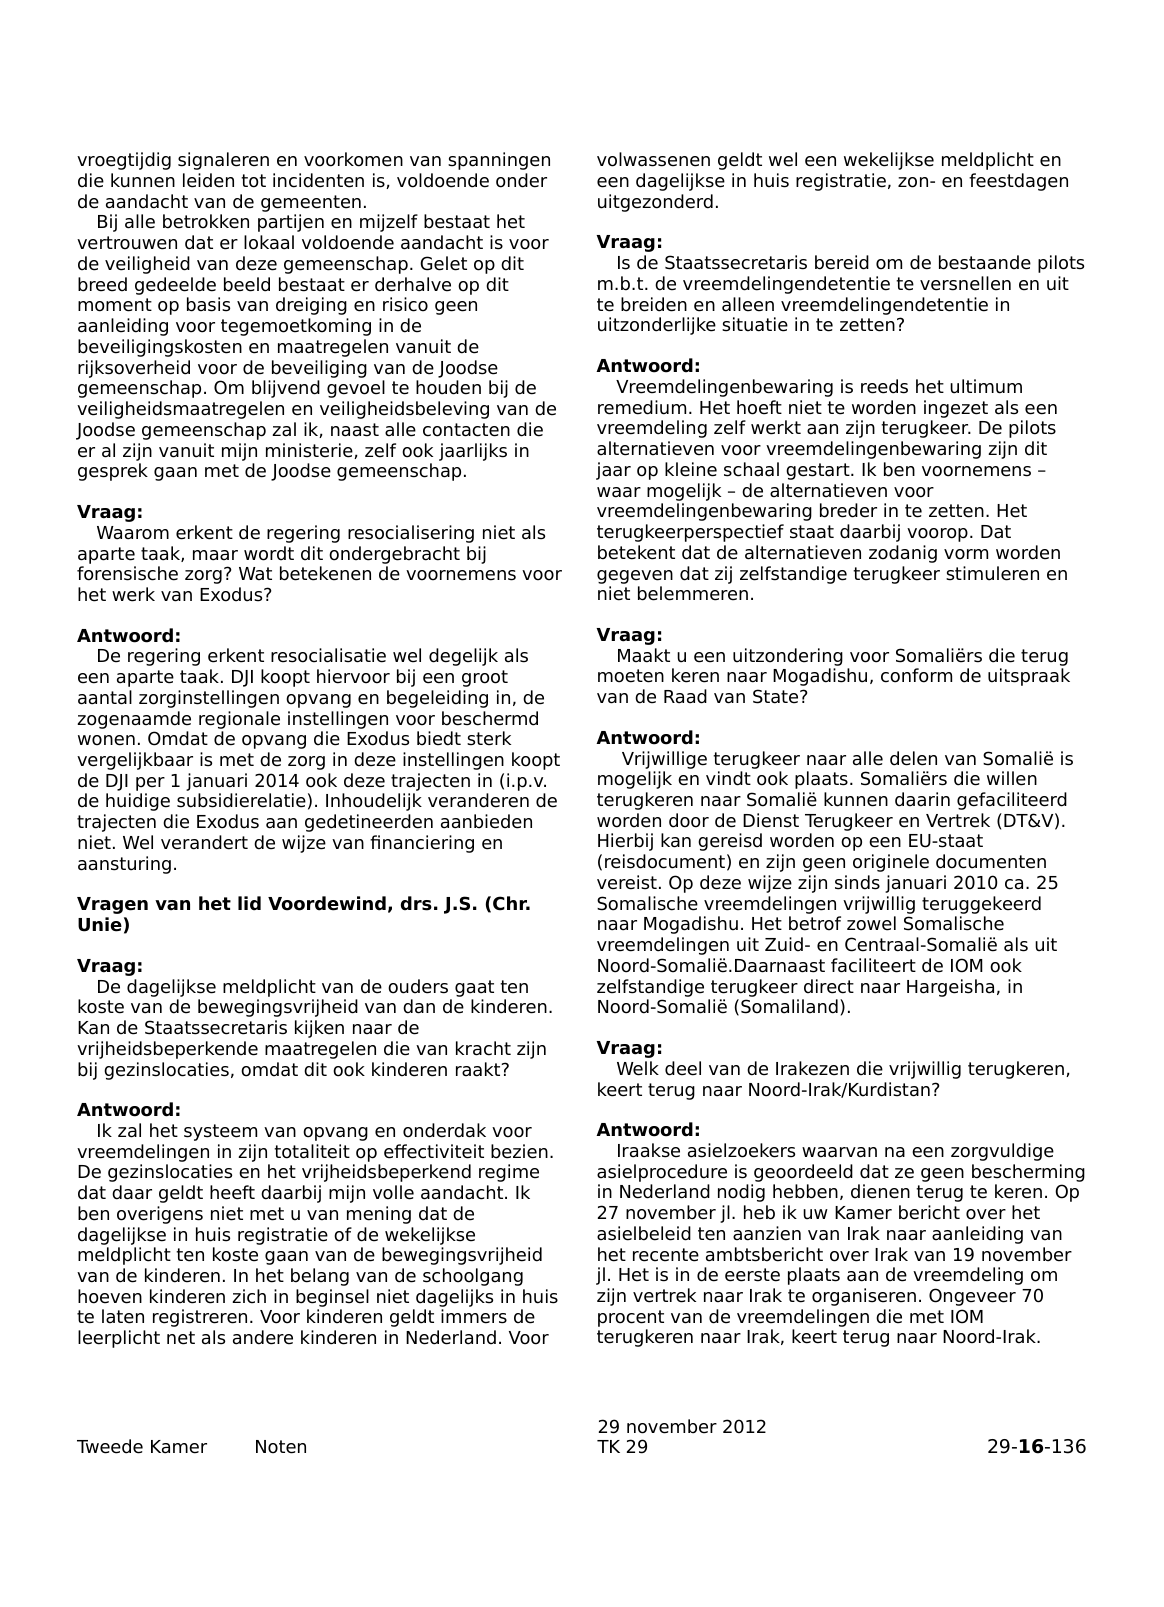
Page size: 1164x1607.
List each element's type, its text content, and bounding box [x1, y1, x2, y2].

text De regering erkent resocialisatie wel degelijk als een aparte taak. DJI koopt hiervoor bij een groot aantal zorginstellingen opvang en begeleiding in, de zogenaamde regionale instellingen voor beschermd wonen. Omdat de opvang die Exodus biedt sterk vergelijkbaar is met de zorg in deze instellingen koopt de DJI per 1 januari 2014 ook deze trajecten in (i.p.v. de huidige subsidierelatie). Inhoudelijk veranderen de trajecten die Exodus aan gedetineerden aanbieden niet. Wel verandert de wijze van financiering en aansturing. [77, 646, 567, 874]
text Waarom erkent de regering resocialisering niet als aparte taak, maar wordt dit ondergebracht bij forensische zorg? Wat betekenen de voornemens voor het werk van Exodus? [77, 523, 567, 606]
text Vraag: [596, 625, 1087, 646]
text Vraag: [77, 502, 567, 523]
text vroegtijdig signaleren en voorkomen van spanningen die kunnen leiden tot incidenten is, voldoende onder de aandacht van de gemeenten. [77, 150, 567, 212]
text Antwoord: [596, 356, 1087, 377]
text Iraakse asielzoekers waarvan na een zorgvuldige asielprocedure is geoordeeld dat ze geen bescherming in Nederland nodig hebben, dienen terug te keren. Op 27 november jl. heb ik uw Kamer bericht over het asielbeleid ten aanzien van Irak naar aanleiding van het recente ambtsbericht over Irak van 19 november jl. Het is in de eerste plaats aan de vreemdeling om zijn vertrek naar Irak te organiseren. Ongeveer 70 procent van de vreemdelingen die met IOM terugkeren naar Irak, keert terug naar Noord-Irak. [596, 1141, 1087, 1348]
text Vraag: [596, 1038, 1087, 1059]
text Vraag: [77, 956, 567, 976]
text Bij alle betrokken partijen en mijzelf bestaat het vertrouwen dat er lokaal voldoende aandacht is voor de veiligheid van deze gemeenschap. Gelet op dit breed gedeelde beeld bestaat er derhalve op dit moment op basis van dreiging en risico geen aanleiding voor tegemoetkoming in de beveiligingskosten en maatregelen vanuit de rijksoverheid voor de beveiliging van de Joodse gemeenschap. Om blijvend gevoel te houden bij de veiligheidsmaatregelen en veiligheidsbeleving van de Joodse gemeenschap zal ik, naast alle contacten die er al zijn vanuit mijn ministerie, zelf ook jaarlijks in gesprek gaan met de Joodse gemeenschap. [77, 212, 567, 482]
text Antwoord: [596, 1120, 1087, 1141]
text Ik zal het systeem van opvang en onderdak voor vreemdelingen in zijn totaliteit op effectiviteit bezien. De gezinslocaties en het vrijheidsbeperkend regime dat daar geldt heeft daarbij mijn volle aandacht. Ik ben overigens niet met u van mening dat de dagelijkse in huis registratie of de wekelijkse meldplicht ten koste gaan van de bewegingsvrijheid van de kinderen. In het belang van de schoolgang hoeven kinderen zich in beginsel niet dagelijks in huis te laten registreren. Voor kinderen geldt immers de leerplicht net als andere kinderen in Nederland. Voor [77, 1121, 567, 1349]
text volwassenen geldt wel een wekelijkse meldplicht en een dagelijkse in huis registratie, zon- en feestdagen uitgezonderd. [596, 150, 1087, 212]
text Vreemdelingenbewaring is reeds het ultimum remedium. Het hoeft niet te worden ingezet als een vreemdeling zelf werkt aan zijn terugkeer. De pilots alternatieven voor vreemdelingenbewaring zijn dit jaar op kleine schaal gestart. Ik ben voornemens – waar mogelijk – de alternatieven voor vreemdelingenbewaring breder in te zetten. Het terugkeerperspectief staat daarbij voorop. Dat betekent dat de alternatieven zodanig vorm worden gegeven dat zij zelfstandige terugkeer stimuleren en niet belemmeren. [596, 377, 1087, 605]
text De dagelijkse meldplicht van de ouders gaat ten koste van de bewegingsvrijheid van dan de kinderen. Kan de Staatssecretaris kijken naar de vrijheidsbeperkende maatregelen die van kracht zijn bij gezinslocaties, omdat dit ook kinderen raakt? [77, 976, 567, 1080]
text Vragen van het lid Voordewind, drs. J.S. (Chr. Unie) [77, 894, 567, 936]
text Welk deel van de Irakezen die vrijwillig terugkeren, keert terug naar Noord-Irak/Kurdistan? [596, 1059, 1087, 1100]
text Vrijwillige terugkeer naar alle delen van Somalië is mogelijk en vindt ook plaats. Somaliërs die willen terugkeren naar Somalië kunnen daarin gefaciliteerd worden door de Dienst Terugkeer en Vertrek (DT&V). Hierbij kan gereisd worden op een EU-staat (reisdocument) en zijn geen originele documenten vereist. Op deze wijze zijn sinds januari 2010 ca. 25 Somalische vreemdelingen vrijwillig teruggekeerd naar Mogadishu. Het betrof zowel Somalische vreemdelingen uit Zuid- en Centraal-Somalië als uit Noord-Somalië.Daarnaast faciliteert de IOM ook zelfstandige terugkeer direct naar Hargeisha, in Noord-Somalië (Somaliland). [596, 748, 1087, 1018]
text Vraag: [596, 232, 1087, 253]
text Maakt u een uitzondering voor Somaliërs die terug moeten keren naar Mogadishu, conform de uitspraak van de Raad van State? [596, 646, 1087, 708]
text Is de Staatssecretaris bereid om de bestaande pilots m.b.t. de vreemdelingendetentie te versnellen en uit te breiden en alleen vreemdelingendetentie in uitzonderlijke situatie in te zetten? [596, 253, 1087, 336]
text Antwoord: [77, 1100, 567, 1121]
text Antwoord: [77, 626, 567, 646]
text Antwoord: [596, 728, 1087, 748]
